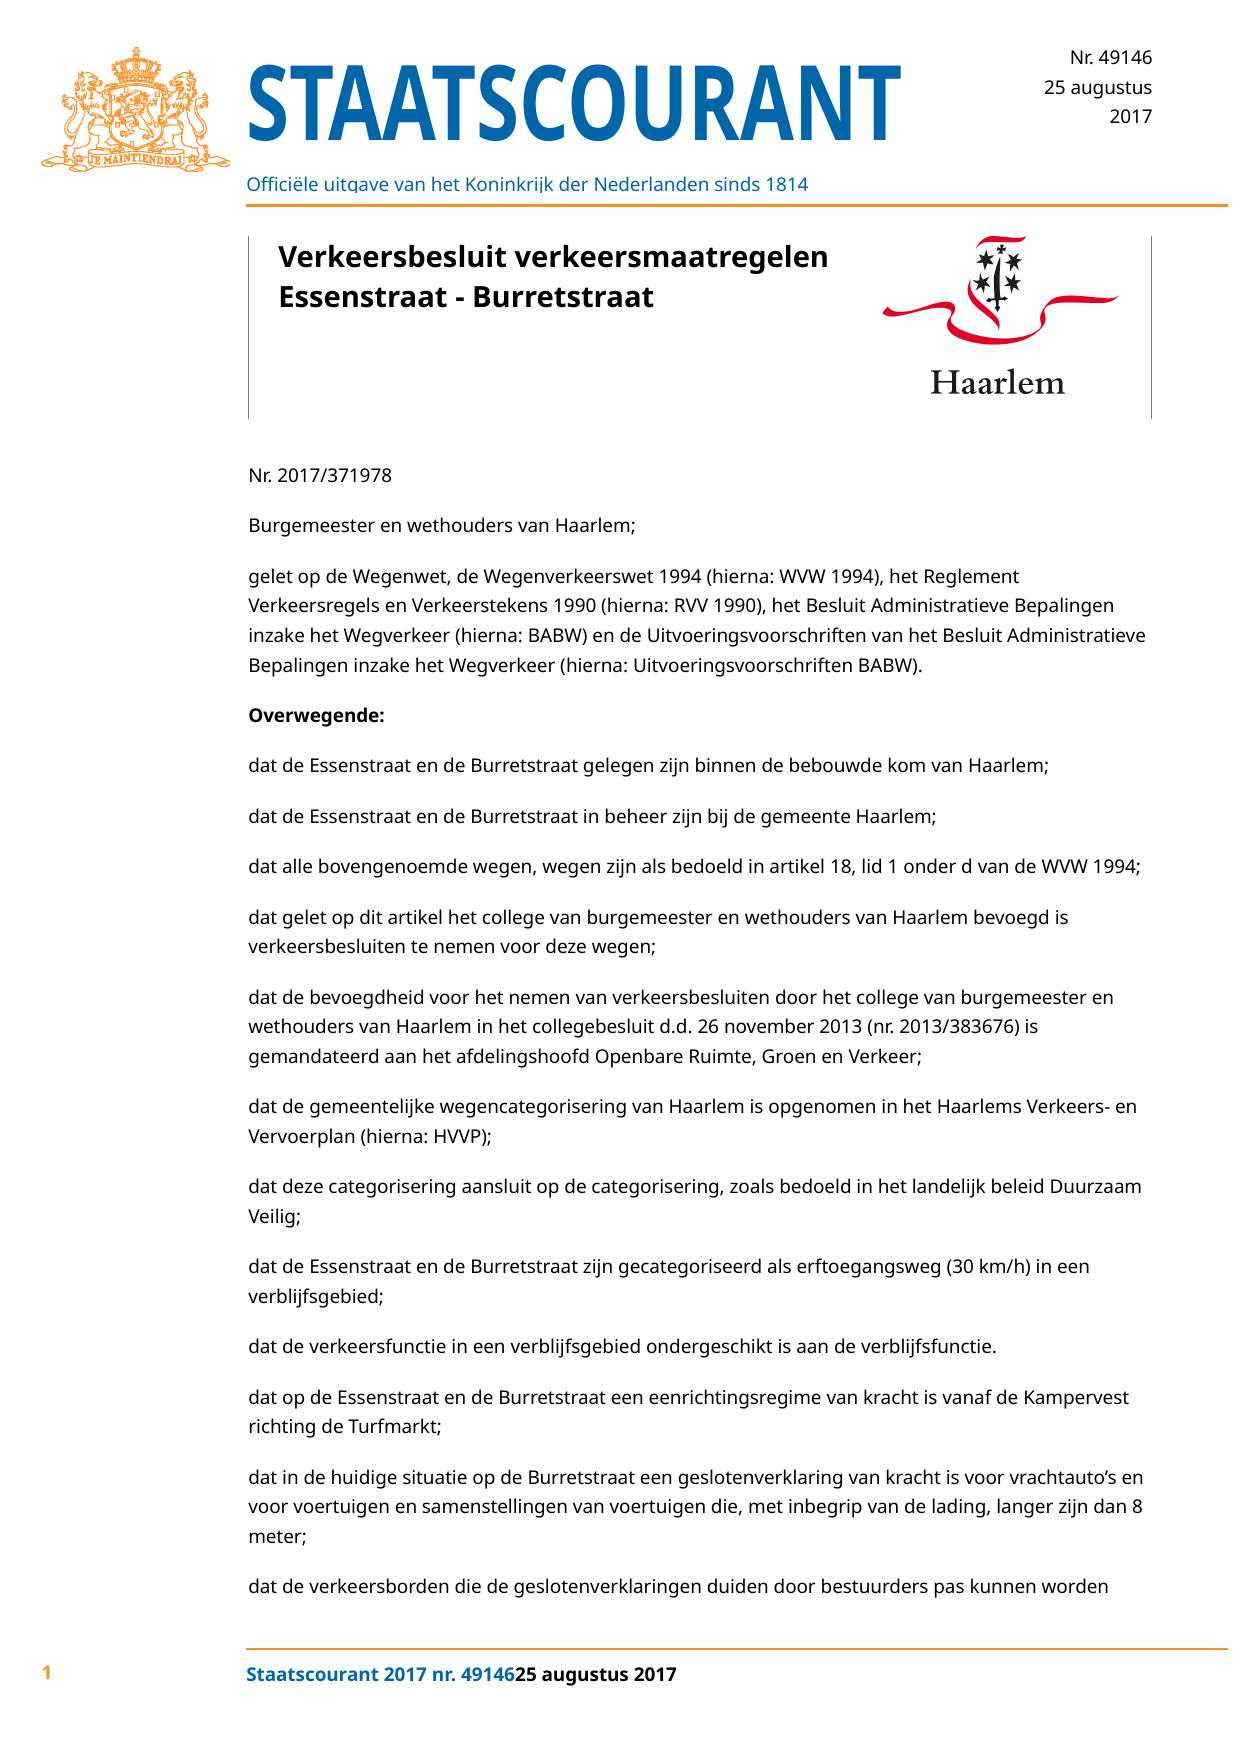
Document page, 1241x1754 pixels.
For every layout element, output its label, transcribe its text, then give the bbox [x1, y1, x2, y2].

text dat de bevoegdheid voor het nemen van verkeersbesluiten door het college van burgemeester en wethouders van Haarlem in het collegebesluit d.d. 26 november 2013 (nr. 2013/383676) is gemandateerd aan het afdelingshoofd Openbare Ruimte, Groen en Verkeer; [248, 984, 1152, 1069]
text dat de gemeentelijke wegencategorisering van Haarlem is opgenomen in het Haarlems Verkeers- en Vervoerplan (hierna: HVVP); [248, 1093, 1152, 1149]
text dat in de huidige situatie op de Burretstraat een geslotenverklaring van kracht is voor vrachtauto’s en voor voertuigen en samenstellingen van voertuigen die, met inbegrip van de lading, langer zijn dan 8 meter; [248, 1464, 1152, 1549]
picture [41, 47, 231, 172]
text dat deze categorisering aansluit op de categorisering, zoals bedoeld in het landelijk beleid Duurzaam Veilig; [248, 1173, 1152, 1229]
text dat de verkeersborden die de geslotenverklaringen duiden door bestuurders pas kunnen worden [248, 1573, 1152, 1599]
text Overwegende: [248, 702, 1152, 728]
text dat de Essenstraat en de Burretstraat zijn gecategoriseerd als erftoegangsweg (30 km/h) in een verblijfsgebied; [248, 1253, 1152, 1309]
text gelet op de Wegenwet, de Wegenverkeerswet 1994 (hierna: WVW 1994), het Reglement Verkeersregels en Verkeerstekens 1990 (hierna: RVV 1990), het Besluit Administratieve Bepalingen inzake het Wegverkeer (hierna: BABW) en de Uitvoeringsvoorschriften van het Besluit Administratieve Bepalingen inzake het Wegverkeer (hierna: Uitvoeringsvoorschriften BABW). [248, 563, 1152, 677]
text dat de Essenstraat en de Burretstraat gelegen zijn binnen de bebouwde kom van Haarlem; [248, 753, 1152, 778]
table_header Verkeersbesluit verkeersmaatregelen Essenstraat - Burretstraat [249, 236, 850, 419]
text dat de verkeersfunctie in een verblijfsgebied ondergeschikt is aan de verblijfsfunctie. [248, 1333, 1152, 1359]
text dat op de Essenstraat en de Burretstraat een eenrichtingsregime van kracht is vanaf de Kampervest richting de Turfmarkt; [248, 1384, 1152, 1439]
text dat de Essenstraat en de Burretstraat in beheer zijn bij de gemeente Haarlem; [248, 803, 1152, 829]
text Burgemeester en wethouders van Haarlem; [248, 513, 1152, 538]
text dat gelet op dit artikel het college van burgemeester en wethouders van Haarlem bevoegd is verkeersbesluiten te nemen voor deze wegen; [248, 904, 1152, 959]
picture [882, 236, 1119, 394]
text dat alle bovengenoemde wegen, wegen zijn als bedoeld in artikel 18, lid 1 onder d van de WVW 1994; [248, 853, 1152, 879]
table_header [850, 236, 1151, 419]
text Nr. 2017/371978 [248, 462, 1152, 488]
